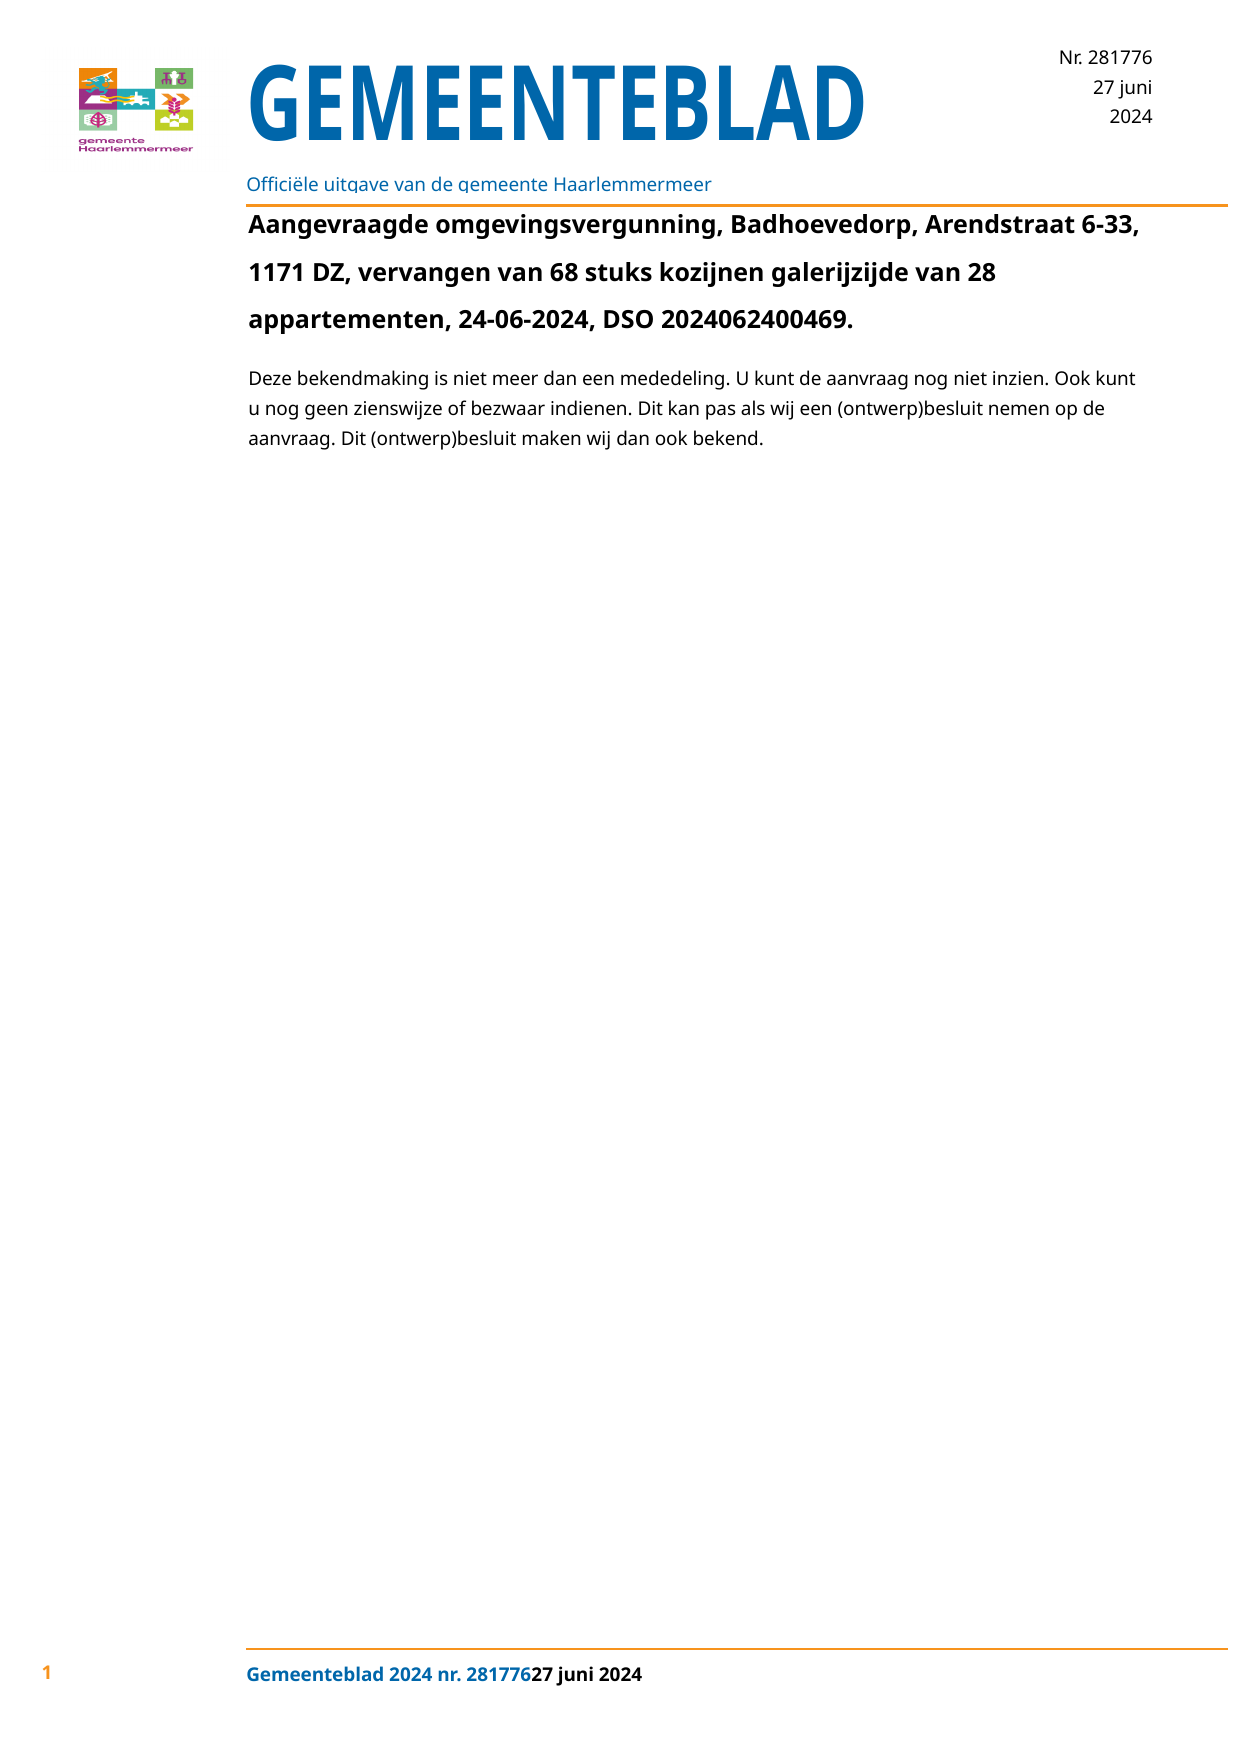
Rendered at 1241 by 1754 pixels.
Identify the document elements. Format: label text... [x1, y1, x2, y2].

picture [41, 47, 231, 172]
text Deze bekendmaking is niet meer dan een mededeling. U kunt de aanvraag nog niet inzien. Ook kunt u nog geen zienswijze of bezwaar indienen. Dit kan pas als wij een (ontwerp)besluit nemen op de aanvraag. Dit (ontwerp)besluit maken wij dan ook bekend. [248, 366, 1152, 450]
text Aangevraagde omgevingsvergunning, Badhoevedorp, Arendstraat 6-33, 1171 DZ, vervangen van 68 stuks kozijnen galerijzijde van 28 appartementen, 24-06-2024, DSO 2024062400469. [248, 207, 1152, 336]
